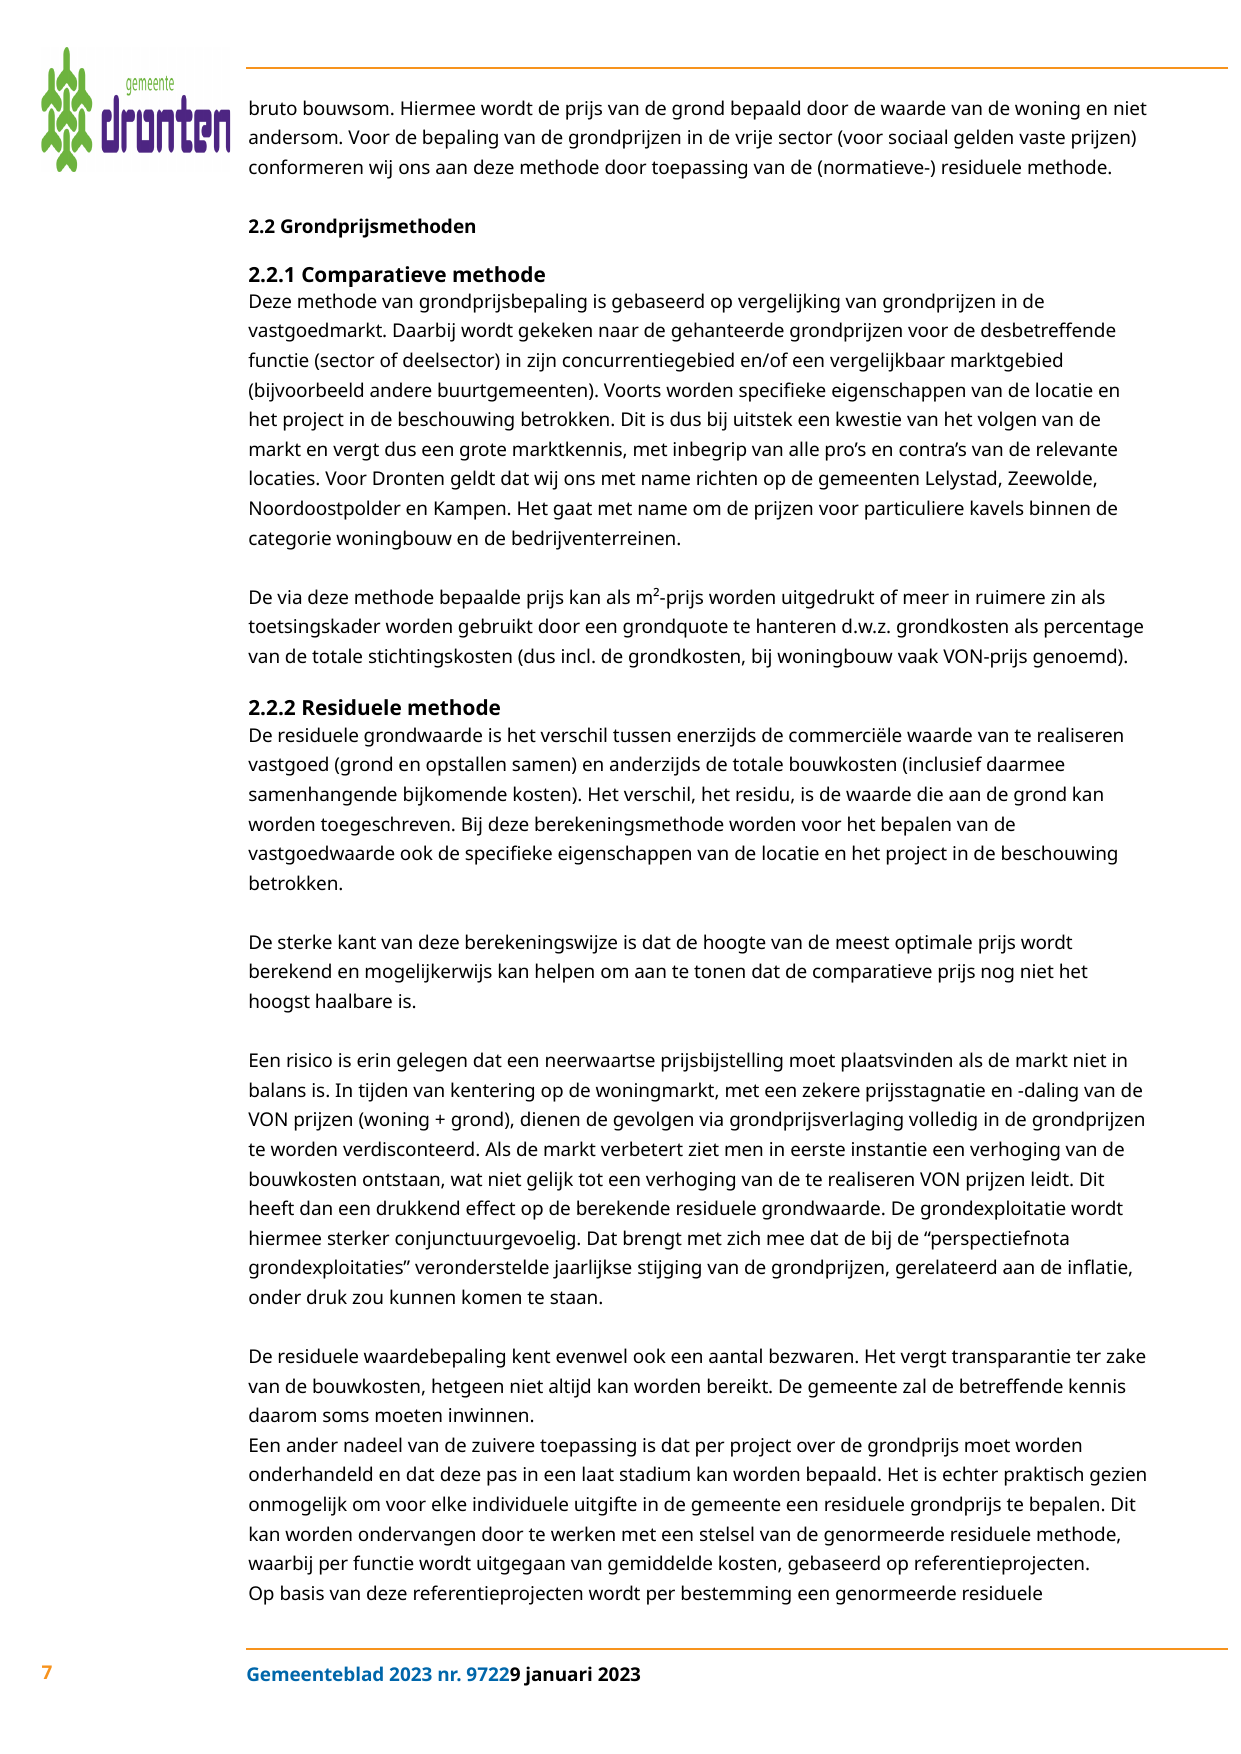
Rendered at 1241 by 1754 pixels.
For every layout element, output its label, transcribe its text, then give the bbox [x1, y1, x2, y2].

text Deze methode van grondprijsbepaling is gebaseerd op vergelijking van grondprijzen in de vastgoedmarkt. Daarbij wordt gekeken naar de gehanteerde grondprijzen voor de desbetreffende functie (sector of deelsector) in zijn concurrentiegebied en/of een vergelijkbaar marktgebied (bijvoorbeeld andere buurtgemeenten). Voorts worden specifieke eigenschappen van de locatie en het project in de beschouwing betrokken. Dit is dus bij uitstek een kwestie van het volgen van de markt en vergt dus een grote marktkennis, met inbegrip van alle pro’s en contra’s van de relevante locaties. Voor Dronten geldt dat wij ons met name richten op de gemeenten Lelystad, Zeewolde, Noordoostpolder en Kampen. Het gaat met name om de prijzen voor particuliere kavels binnen de categorie woningbouw en de bedrijventerreinen. [248, 288, 1152, 551]
text De residuele waardebepaling kent evenwel ook een aantal bezwaren. Het vergt transparantie ter zake van de bouwkosten, hetgeen niet altijd kan worden bereikt. De gemeente zal de betreffende kennis daarom soms moeten inwinnen. [248, 1343, 1152, 1428]
text bruto bouwsom. Hiermee wordt de prijs van de grond bepaald door de waarde van de woning en niet andersom. Voor de bepaling van de grondprijzen in de vrije sector (voor sociaal gelden vaste prijzen) conformeren wij ons aan deze methode door toepassing van de (normatieve-) residuele methode. [248, 95, 1152, 180]
picture [41, 47, 231, 172]
text De sterke kant van deze berekeningswijze is dat de hoogte van de meest optimale prijs wordt berekend en mogelijkerwijs kan helpen om aan te tonen dat de comparatieve prijs nog niet het hoogst haalbare is. [248, 929, 1152, 1014]
text 2.2 Grondprijsmethoden [248, 213, 1152, 239]
text Een risico is erin gelegen dat een neerwaartse prijsbijstelling moet plaatsvinden als de markt niet in balans is. In tijden van kentering op de woningmarkt, met een zekere prijsstagnatie en -daling van de VON prijzen (woning + grond), dienen de gevolgen via grondprijsverlaging volledig in de grondprijzen te worden verdisconteerd. Als de markt verbetert ziet men in eerste instantie een verhoging van de bouwkosten ontstaan, wat niet gelijk tot een verhoging van de te realiseren VON prijzen leidt. Dit heeft dan een drukkend effect op de berekende residuele grondwaarde. De grondexploitatie wordt hiermee sterker conjunctuurgevoelig. Dat brengt met zich mee dat de bij de “perspectiefnota grondexploitaties” veronderstelde jaarlijkse stijging van de grondprijzen, gerelateerd aan de inflatie, onder druk zou kunnen komen te staan. [248, 1047, 1152, 1310]
text De residuele grondwaarde is het verschil tussen enerzijds de commerciële waarde van te realiseren vastgoed (grond en opstallen samen) en anderzijds de totale bouwkosten (inclusief daarmee samenhangende bijkomende kosten). Het verschil, het residu, is de waarde die aan de grond kan worden toegeschreven. Bij deze berekeningsmethode worden voor het bepalen van de vastgoedwaarde ook de specifieke eigenschappen van de locatie en het project in de beschouwing betrokken. [248, 722, 1152, 896]
text 2.2.1 Comparatieve methode [248, 260, 1152, 288]
text Een ander nadeel van de zuivere toepassing is dat per project over de grondprijs moet worden onderhandeld en dat deze pas in een laat stadium kan worden bepaald. Het is echter praktisch gezien onmogelijk om voor elke individuele uitgifte in de gemeente een residuele grondprijs te bepalen. Dit kan worden ondervangen door te werken met een stelsel van de genormeerde residuele methode, waarbij per functie wordt uitgegaan van gemiddelde kosten, gebaseerd op referentieprojecten. [248, 1432, 1152, 1576]
text Op basis van deze referentieprojecten wordt per bestemming een genormeerde residuele [248, 1580, 1152, 1606]
text 2.2.2 Residuele methode [248, 693, 1152, 722]
text De via deze methode bepaalde prijs kan als m²-prijs worden uitgedrukt of meer in ruimere zin als toetsingskader worden gebruikt door een grondquote te hanteren d.w.z. grondkosten als percentage van de totale stichtingskosten (dus incl. de grondkosten, bij woningbouw vaak VON-prijs genoemd). [248, 584, 1152, 669]
